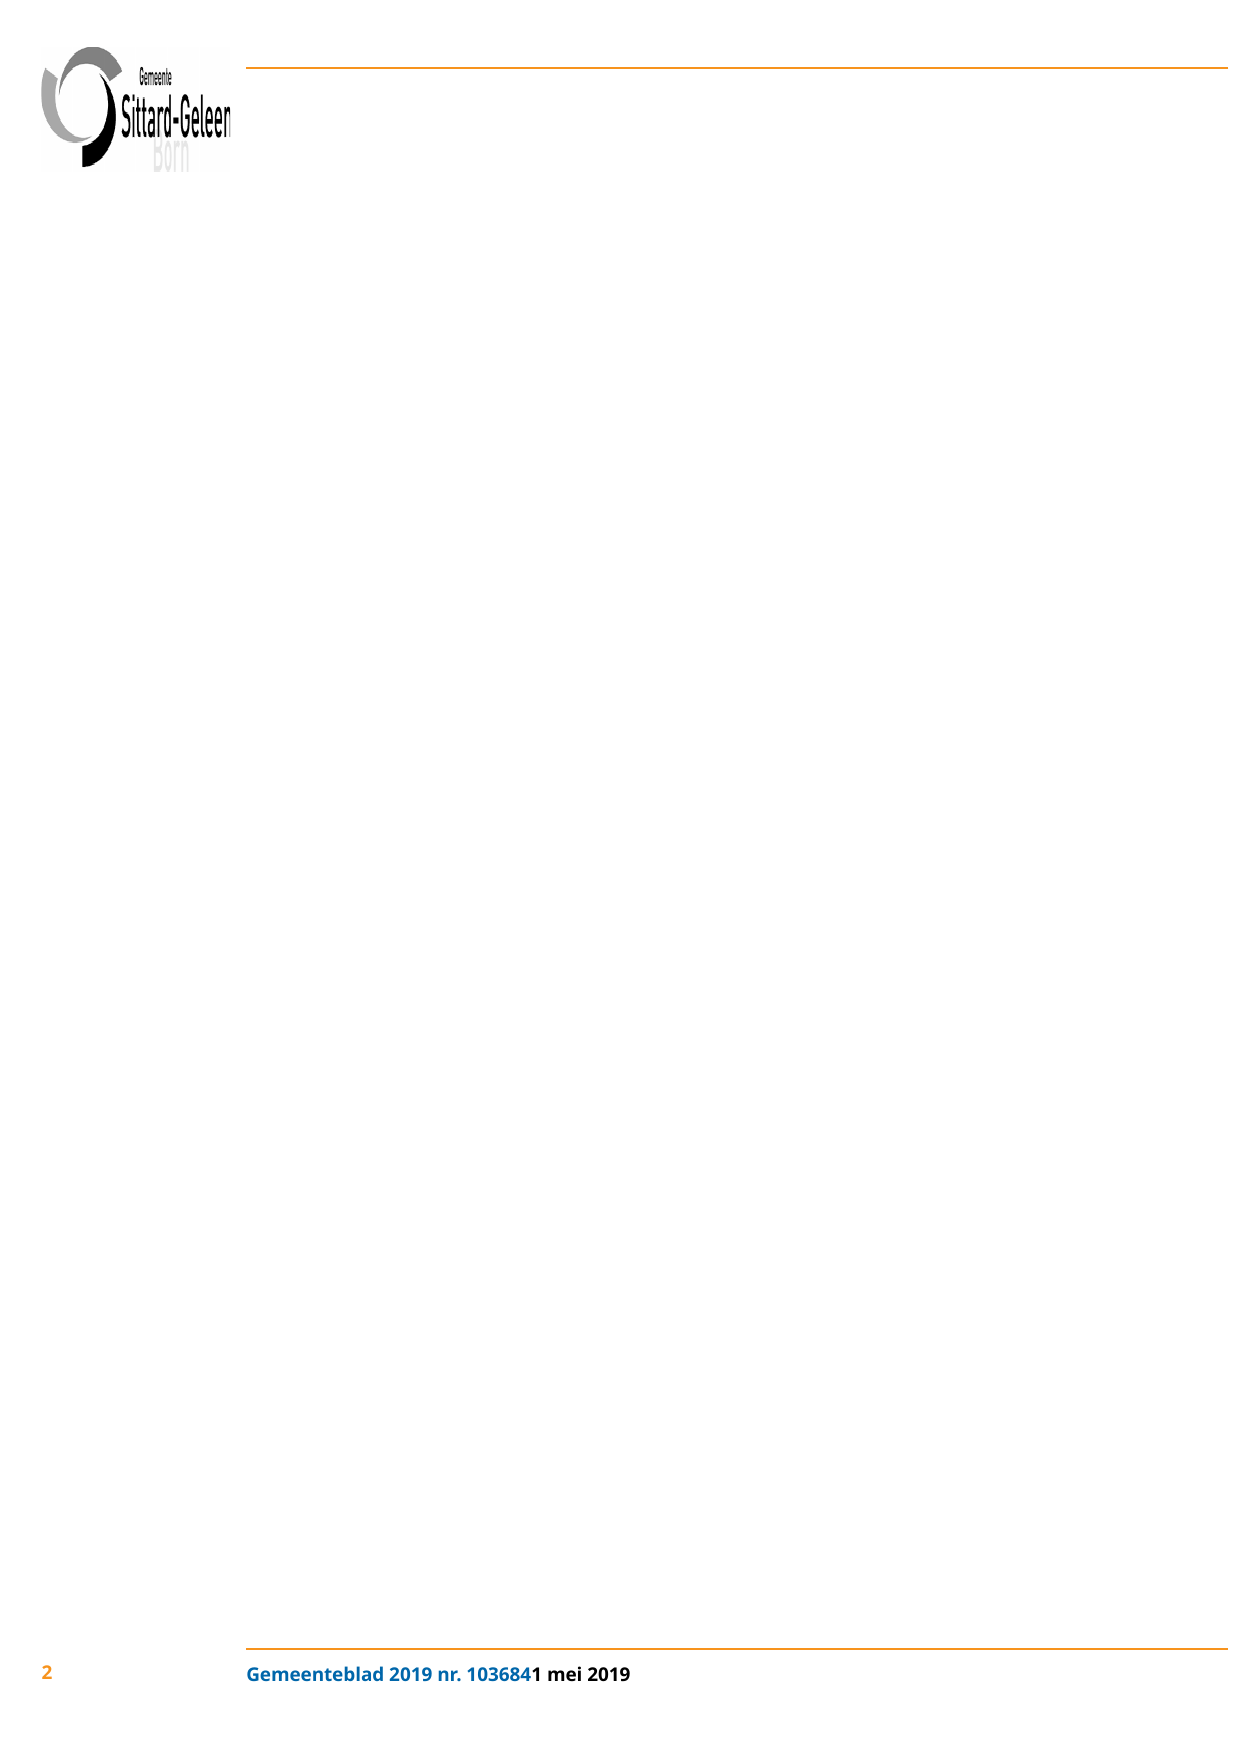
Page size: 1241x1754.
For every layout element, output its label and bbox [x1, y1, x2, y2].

picture [41, 47, 231, 172]
